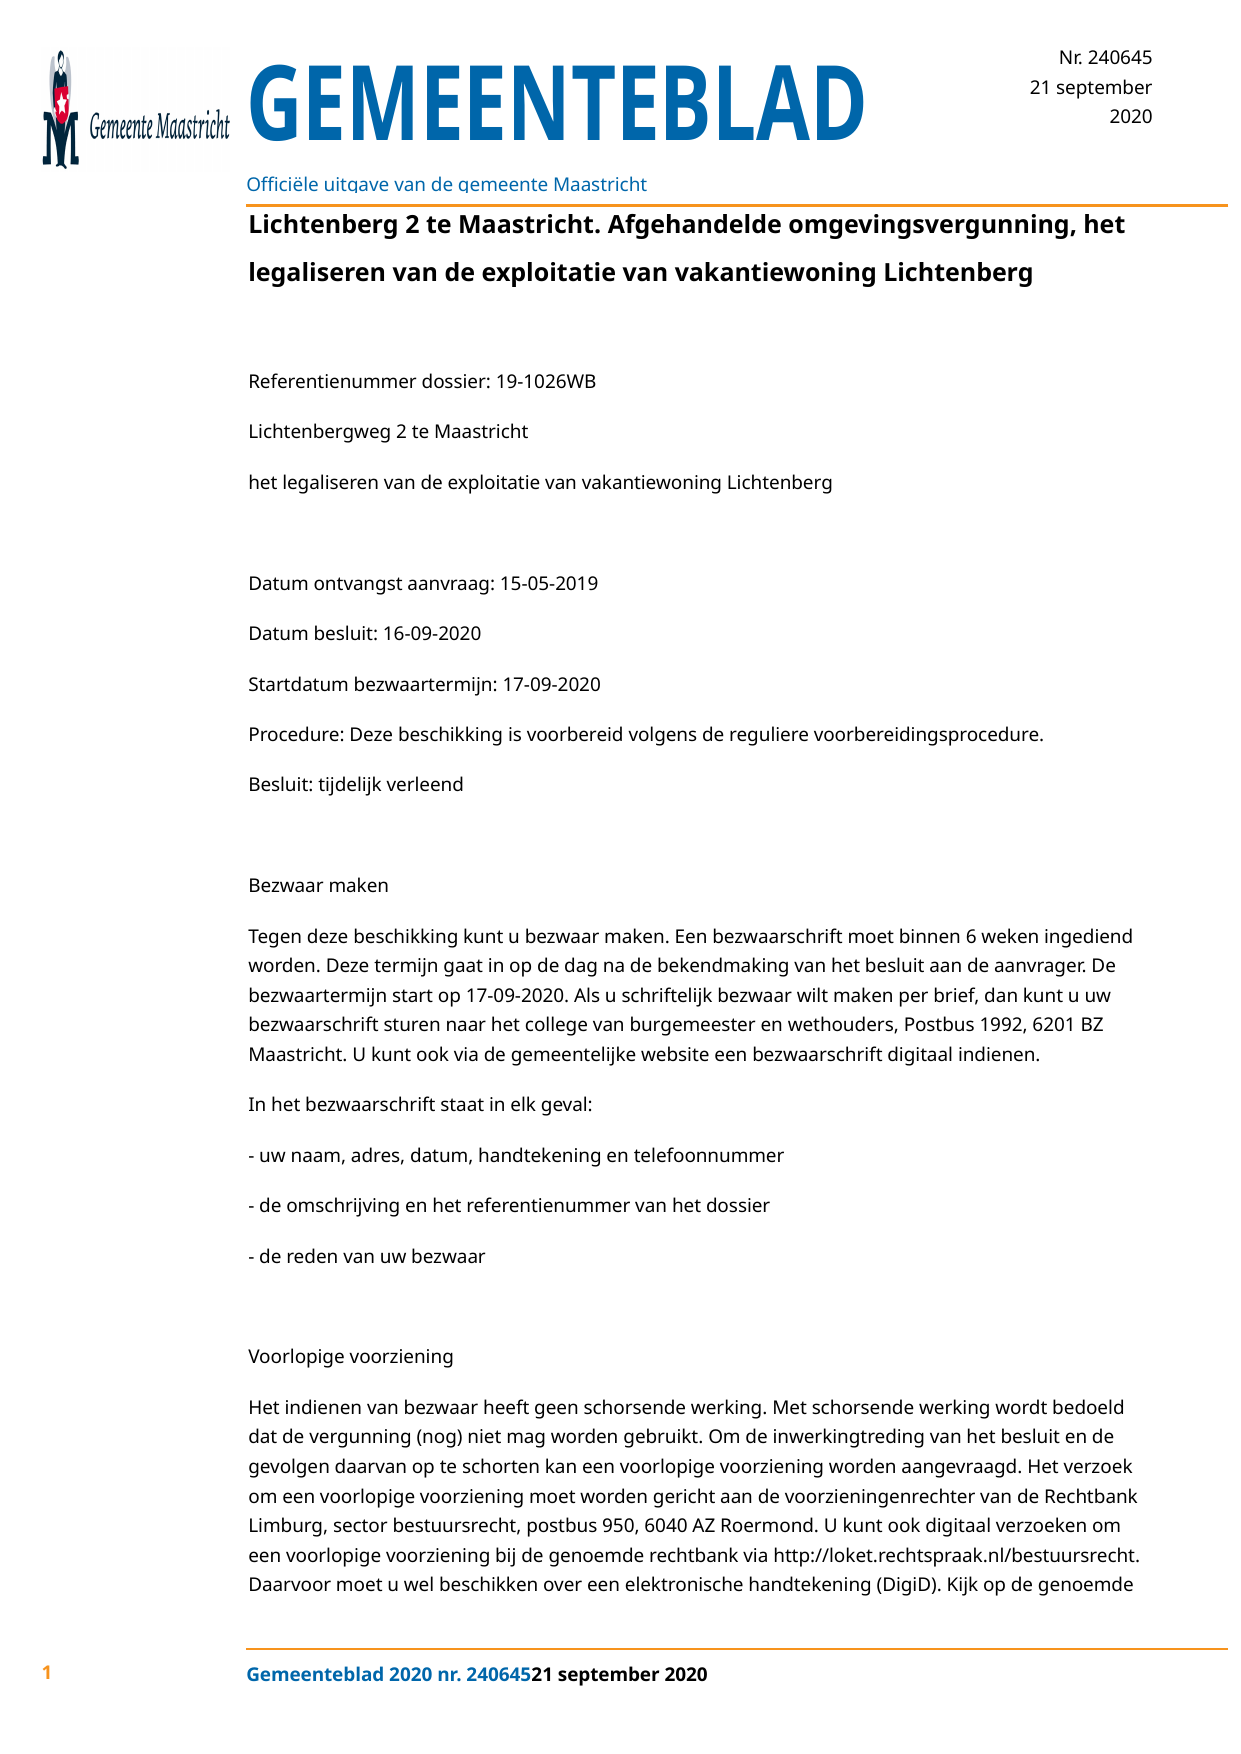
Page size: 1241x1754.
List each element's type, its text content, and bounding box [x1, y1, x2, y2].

text Datum ontvangst aanvraag: 15-05-2019 [248, 570, 1152, 596]
text In het bezwaarschrift staat in elk geval: [248, 1092, 1152, 1117]
text Besluit: tijdelijk verleend [248, 772, 1152, 797]
text Voorlopige voorziening [248, 1344, 1152, 1369]
text Lichtenberg 2 te Maastricht. Afgehandelde omgevingsvergunning, het legaliseren van de exploitatie van vakantiewoning Lichtenberg [248, 207, 1152, 288]
text - de reden van uw bezwaar [248, 1243, 1152, 1269]
text Het indienen van bezwaar heeft geen schorsende werking. Met schorsende werking wordt bedoeld dat de vergunning (nog) niet mag worden gebruikt. Om de inwerkingtreding van het besluit en de gevolgen daarvan op te schorten kan een voorlopige voorziening worden aangevraagd. Het verzoek om een voorlopige voorziening moet worden gericht aan de voorzieningenrechter van de Rechtbank Limburg, sector bestuursrecht, postbus 950, 6040 AZ Roermond. U kunt ook digitaal verzoeken om een voorlopige voorziening bij de genoemde rechtbank via http://loket.rechtspraak.nl/bestuursrecht. Daarvoor moet u wel beschikken over een elektronische handtekening (DigiD). Kijk op de genoemde [248, 1394, 1152, 1597]
text het legaliseren van de exploitatie van vakantiewoning Lichtenberg [248, 469, 1152, 495]
text Datum besluit: 16-09-2020 [248, 620, 1152, 646]
text Lichtenbergweg 2 te Maastricht [248, 419, 1152, 444]
text - de omschrijving en het referentienummer van het dossier [248, 1192, 1152, 1218]
text Bezwaar maken [248, 872, 1152, 898]
text Tegen deze beschikking kunt u bezwaar maken. Een bezwaarschrift moet binnen 6 weken ingediend worden. Deze termijn gaat in op de dag na de bekendmaking van het besluit aan de aanvrager. De bezwaartermijn start op 17-09-2020. Als u schriftelijk bezwaar wilt maken per brief, dan kunt u uw bezwaarschrift sturen naar het college van burgemeester en wethouders, Postbus 1992, 6201 BZ Maastricht. U kunt ook via de gemeentelijke website een bezwaarschrift digitaal indienen. [248, 923, 1152, 1067]
text Procedure: Deze beschikking is voorbereid volgens de reguliere voorbereidingsprocedure. [248, 721, 1152, 747]
picture [41, 47, 231, 172]
text Startdatum bezwaartermijn: 17-09-2020 [248, 671, 1152, 697]
text - uw naam, adres, datum, handtekening en telefoonnummer [248, 1142, 1152, 1168]
text Referentienummer dossier: 19-1026WB [248, 368, 1152, 394]
